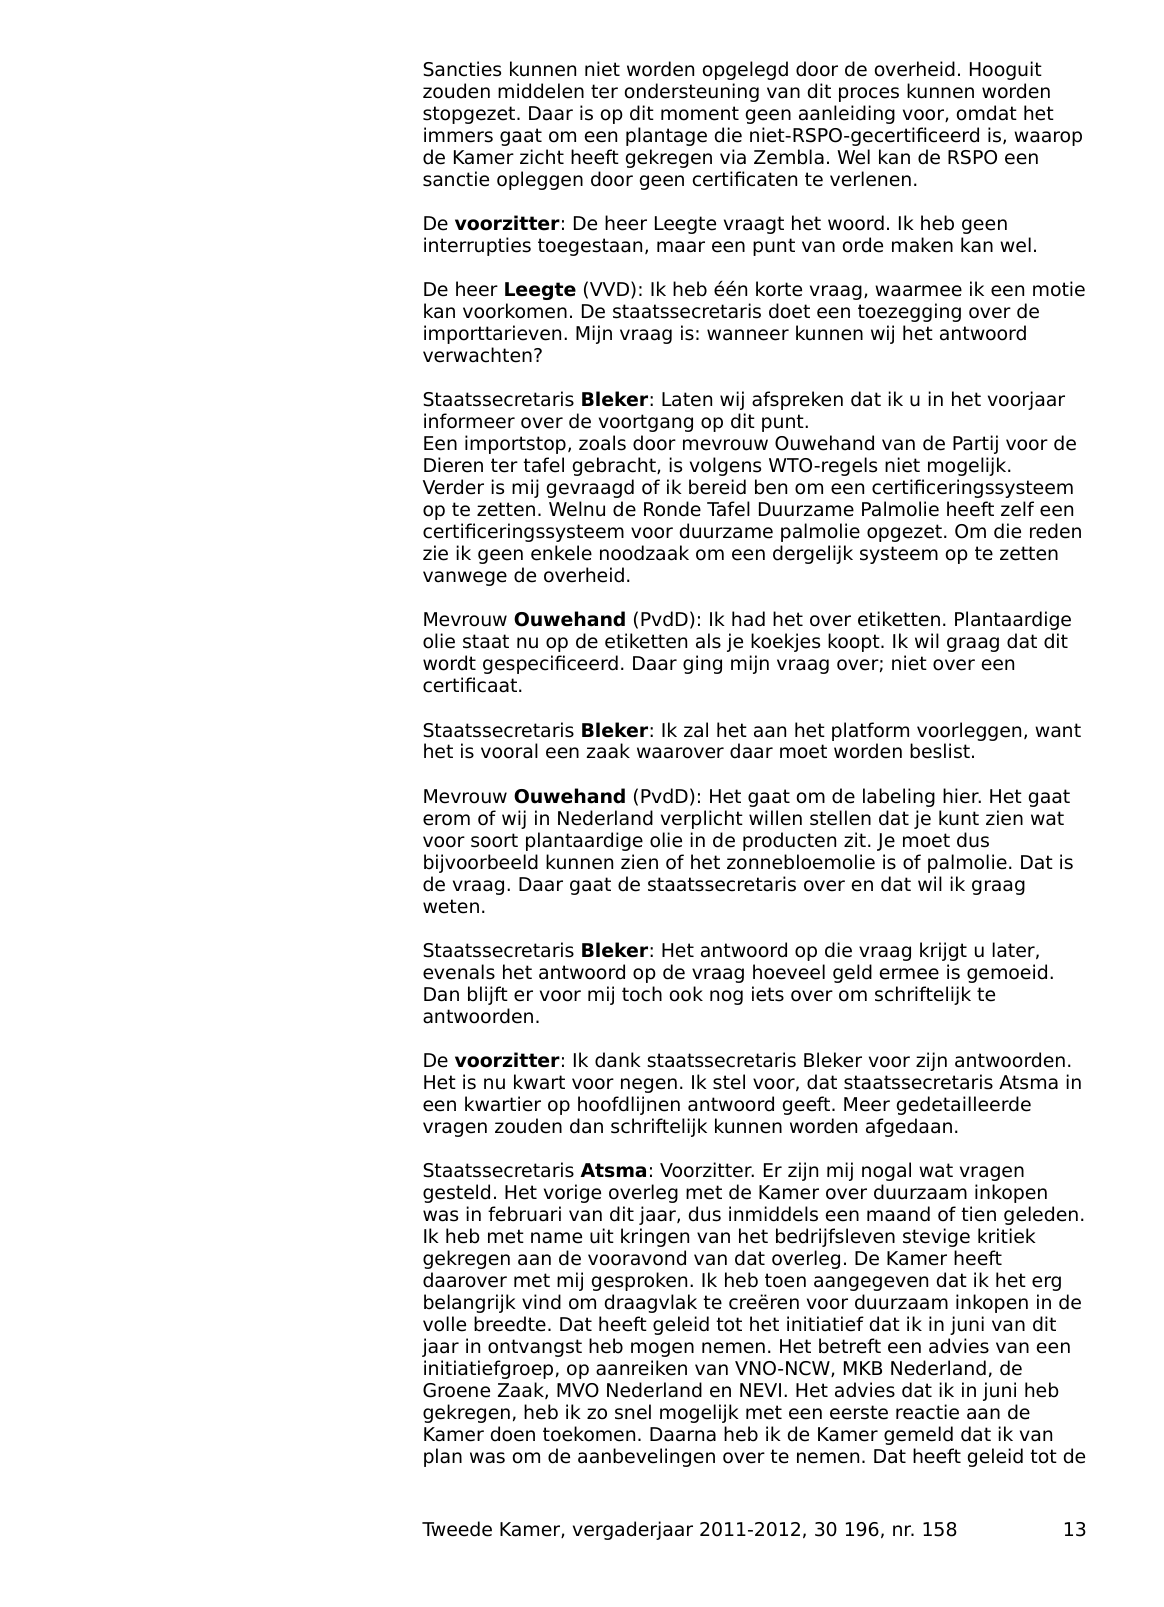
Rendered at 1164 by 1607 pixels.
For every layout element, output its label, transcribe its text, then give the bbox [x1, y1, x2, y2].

text Staatssecretaris Bleker: Laten wij afspreken dat ik u in het voorjaar informeer over de voortgang op dit punt. [422, 389, 1087, 433]
text De voorzitter: De heer Leegte vraagt het woord. Ik heb geen interrupties toegestaan, maar een punt van orde maken kan wel. [422, 213, 1087, 257]
text Mevrouw Ouwehand (PvdD): Ik had het over etiketten. Plantaardige olie staat nu op de etiketten als je koekjes koopt. Ik wil graag dat dit wordt gespecificeerd. Daar ging mijn vraag over; niet over een certificaat. [422, 609, 1087, 697]
text Staatssecretaris Bleker: Het antwoord op die vraag krijgt u later, evenals het antwoord op de vraag hoeveel geld ermee is gemoeid. Dan blijft er voor mij toch ook nog iets over om schriftelijk te antwoorden. [422, 940, 1087, 1028]
text Verder is mij gevraagd of ik bereid ben om een certificeringssysteem op te zetten. Welnu de Ronde Tafel Duurzame Palmolie heeft zelf een certificeringssysteem voor duurzame palmolie opgezet. Om die reden zie ik geen enkele noodzaak om een dergelijk systeem op te zetten vanwege de overheid. [422, 477, 1087, 587]
text De voorzitter: Ik dank staatssecretaris Bleker voor zijn antwoorden. Het is nu kwart voor negen. Ik stel voor, dat staatssecretaris Atsma in een kwartier op hoofdlijnen antwoord geeft. Meer gedetailleerde vragen zouden dan schriftelijk kunnen worden afgedaan. [422, 1050, 1087, 1138]
text Staatssecretaris Bleker: Ik zal het aan het platform voorleggen, want het is vooral een zaak waarover daar moet worden beslist. [422, 719, 1087, 763]
text Mevrouw Ouwehand (PvdD): Het gaat om de labeling hier. Het gaat erom of wij in Nederland verplicht willen stellen dat je kunt zien wat voor soort plantaardige olie in de producten zit. Je moet dus bijvoorbeeld kunnen zien of het zonnebloemolie is of palmolie. Dat is de vraag. Daar gaat de staatssecretaris over en dat wil ik graag weten. [422, 786, 1087, 917]
text Sancties kunnen niet worden opgelegd door de overheid. Hooguit zouden middelen ter ondersteuning van dit proces kunnen worden stopgezet. Daar is op dit moment geen aanleiding voor, omdat het immers gaat om een plantage die niet-RSPO-gecertificeerd is, waarop de Kamer zicht heeft gekregen via Zembla. Wel kan de RSPO een sanctie opleggen door geen certificaten te verlenen. [422, 59, 1087, 191]
text De heer Leegte (VVD): Ik heb één korte vraag, waarmee ik een motie kan voorkomen. De staatssecretaris doet een toezegging over de importtarieven. Mijn vraag is: wanneer kunnen wij het antwoord verwachten? [422, 279, 1087, 367]
text Een importstop, zoals door mevrouw Ouwehand van de Partij voor de Dieren ter tafel gebracht, is volgens WTO-regels niet mogelijk. [422, 433, 1087, 477]
text Staatssecretaris Atsma: Voorzitter. Er zijn mij nogal wat vragen gesteld. Het vorige overleg met de Kamer over duurzaam inkopen was in februari van dit jaar, dus inmiddels een maand of tien geleden. Ik heb met name uit kringen van het bedrijfsleven stevige kritiek gekregen aan de vooravond van dat overleg. De Kamer heeft daarover met mij gesproken. Ik heb toen aangegeven dat ik het erg belangrijk vind om draagvlak te creëren voor duurzaam inkopen in de volle breedte. Dat heeft geleid tot het initiatief dat ik in juni van dit jaar in ontvangst heb mogen nemen. Het betreft een advies van een initiatiefgroep, op aanreiken van VNO-NCW, MKB Nederland, de Groene Zaak, MVO Nederland en NEVI. Het advies dat ik in juni heb gekregen, heb ik zo snel mogelijk met een eerste reactie aan de Kamer doen toekomen. Daarna heb ik de Kamer gemeld dat ik van plan was om de aanbevelingen over te nemen. Dat heeft geleid tot de [422, 1160, 1087, 1468]
